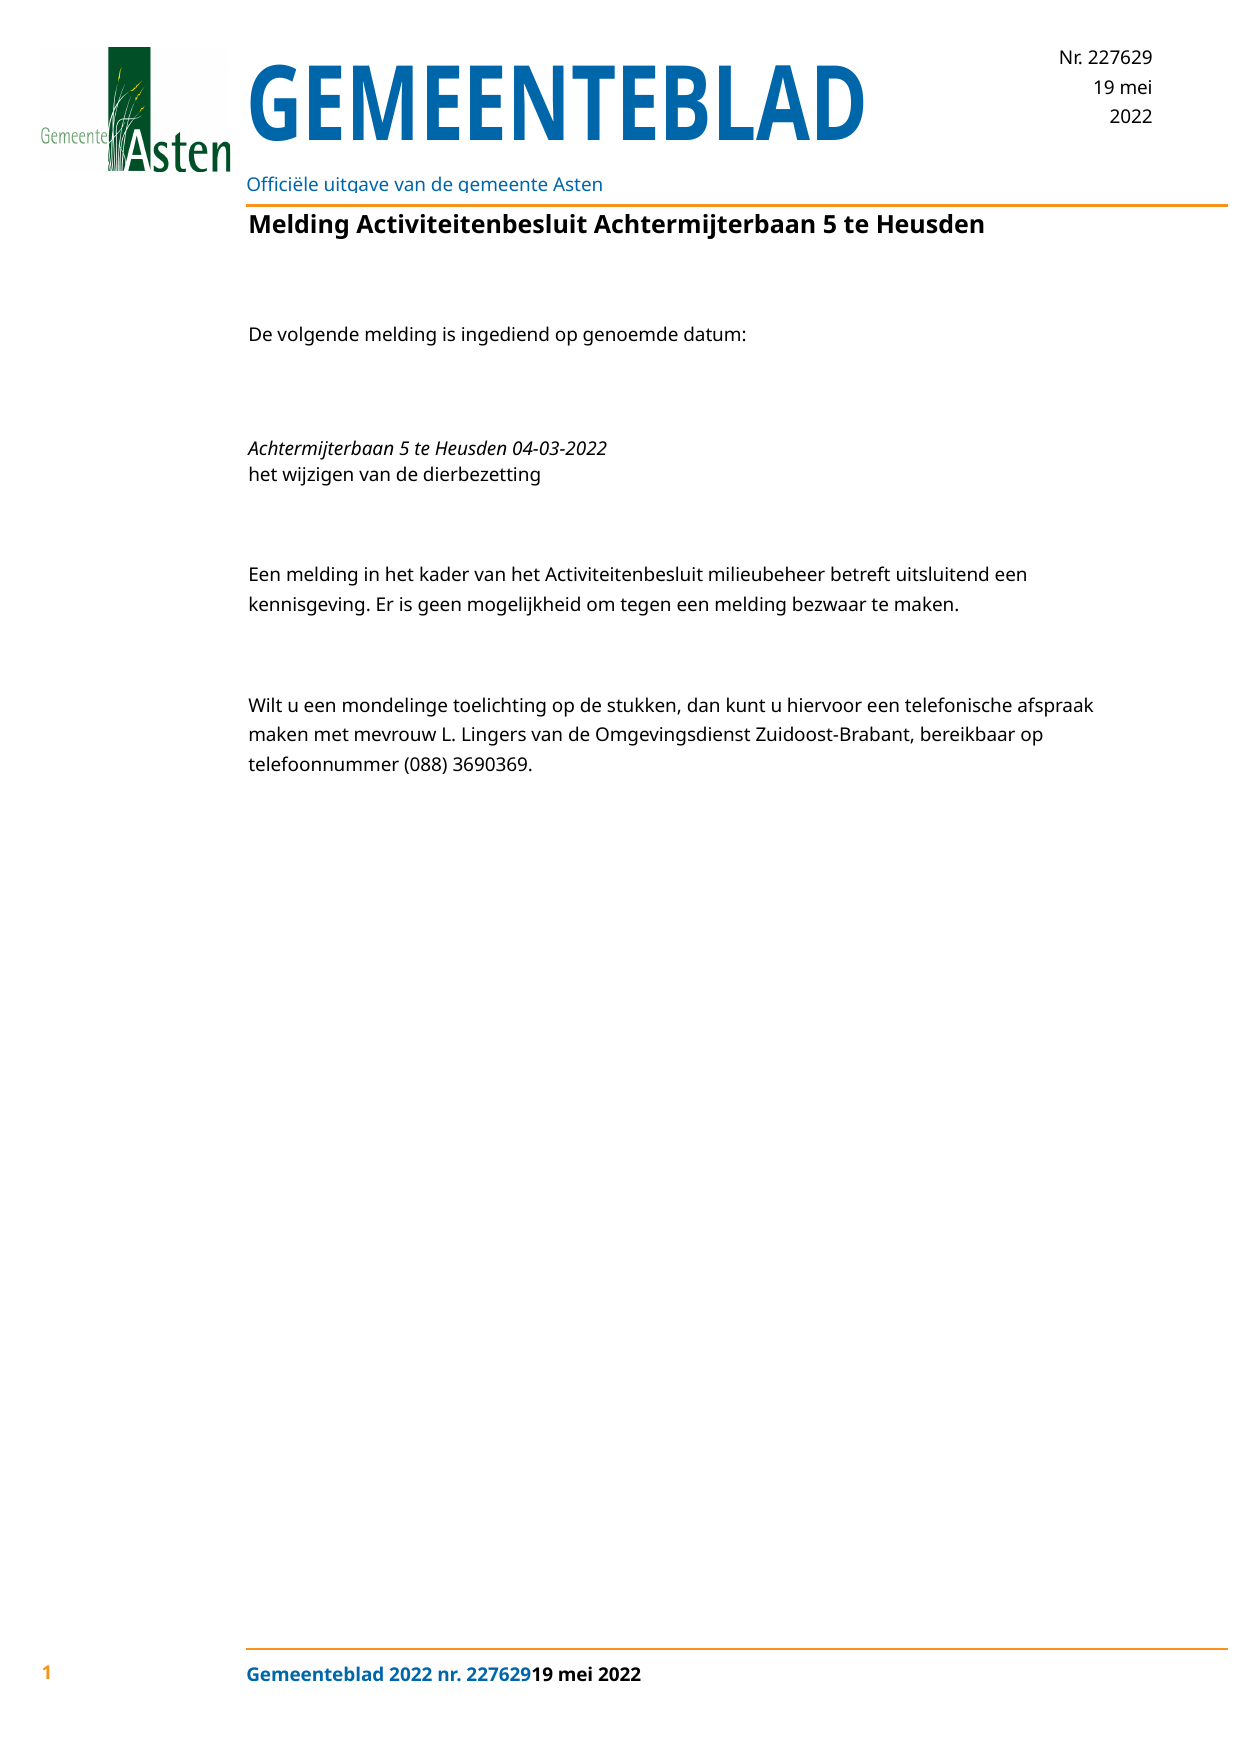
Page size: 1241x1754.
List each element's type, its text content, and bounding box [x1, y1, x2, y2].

text De volgende melding is ingediend op genoemde datum: [248, 321, 1152, 346]
picture [41, 47, 231, 172]
text Achtermijterbaan 5 te Heusden 04-03-2022 [248, 435, 1152, 461]
text Melding Activiteitenbesluit Achtermijterbaan 5 te Heusden [248, 207, 1152, 241]
text Wilt u een mondelinge toelichting op de stukken, dan kunt u hiervoor een telefonische afspraak maken met mevrouw L. Lingers van de Omgevingsdienst Zuidoost-Brabant, bereikbaar op telefoonnummer (088) 3690369. [248, 692, 1152, 777]
text het wijzigen van de dierbezetting [248, 461, 1152, 487]
text Een melding in het kader van het Activiteitenbesluit milieubeheer betreft uitsluitend een kennisgeving. Er is geen mogelijkheid om tegen een melding bezwaar te maken. [248, 562, 1152, 617]
